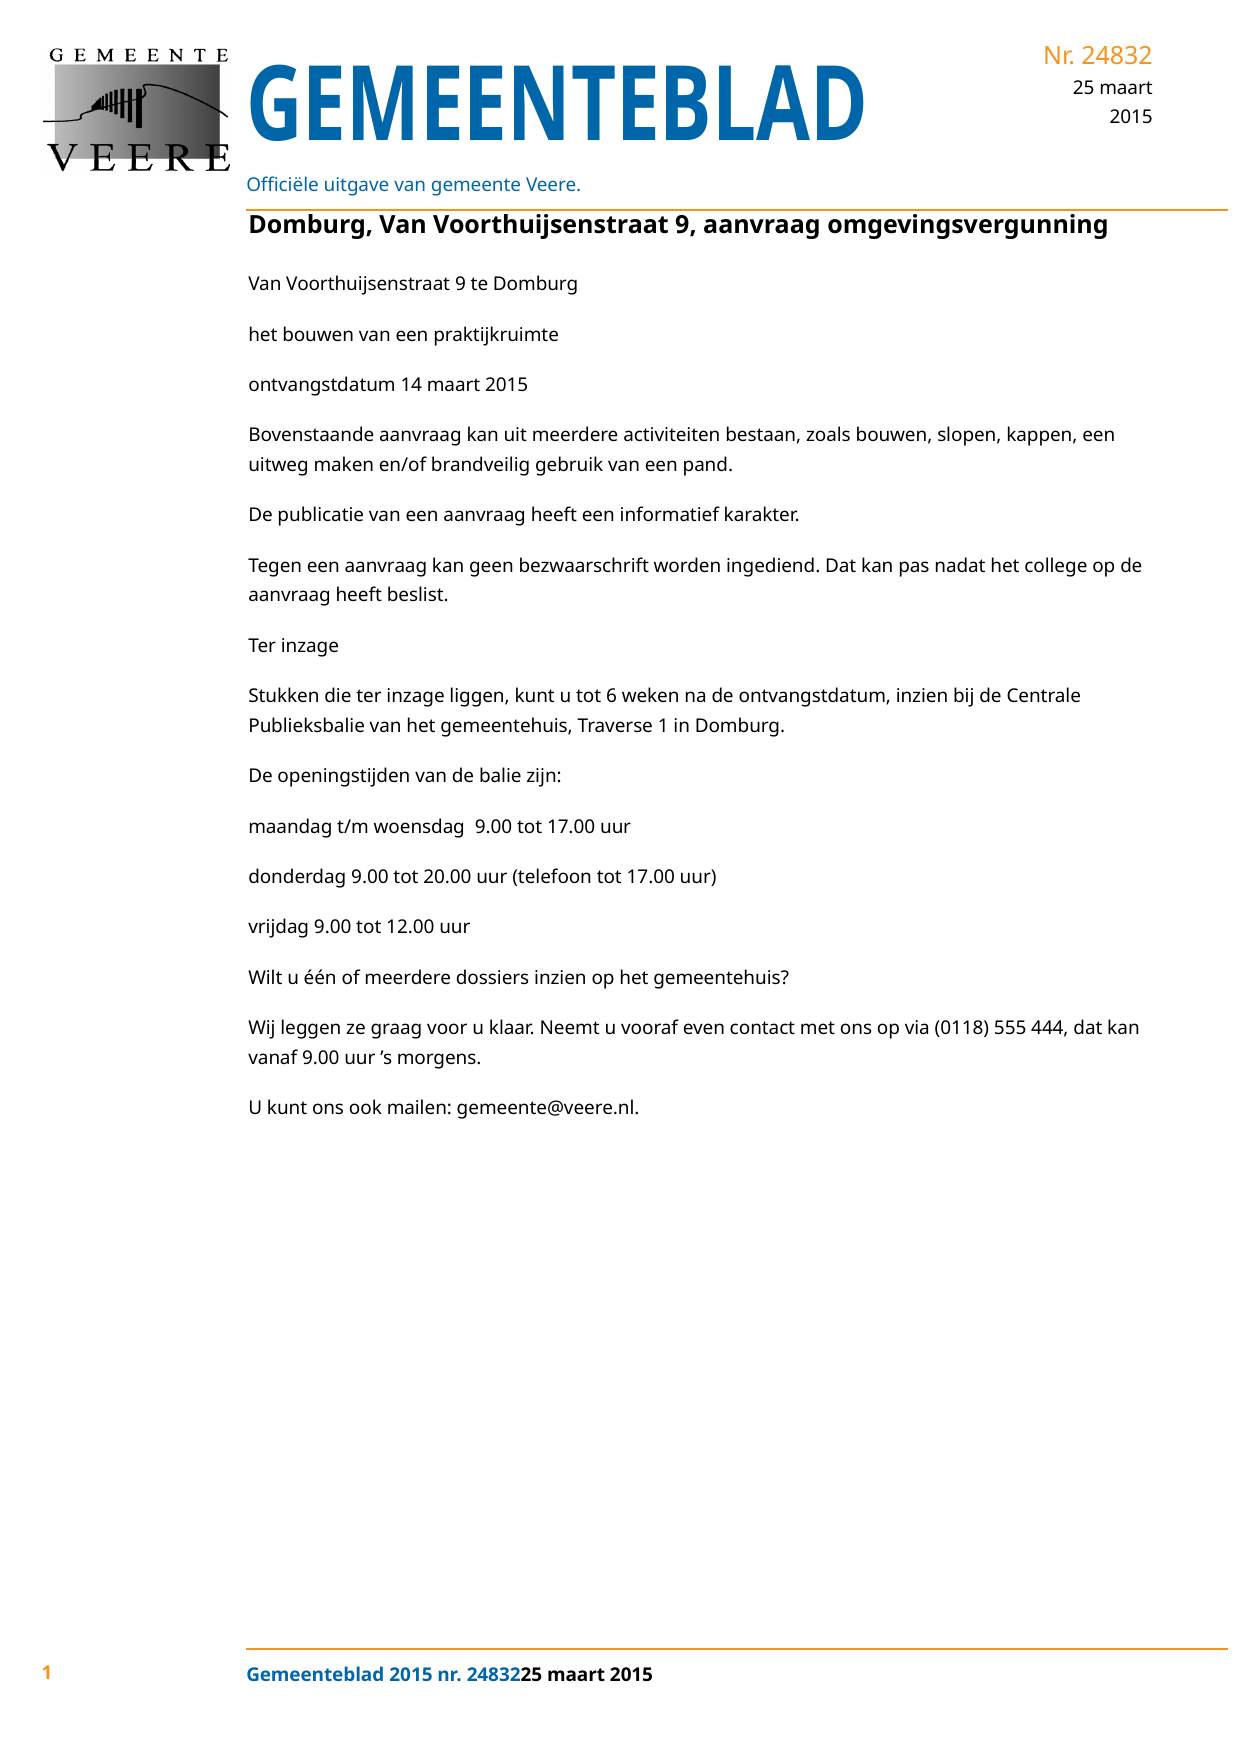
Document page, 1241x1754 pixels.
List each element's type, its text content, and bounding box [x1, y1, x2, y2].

text Domburg, Van Voorthuijsenstraat 9, aanvraag omgevingsvergunning [248, 211, 1152, 241]
text donderdag 9.00 tot 20.00 uur (telefoon tot 17.00 uur) [248, 863, 1152, 889]
picture [41, 47, 231, 172]
text Bovenstaande aanvraag kan uit meerdere activiteiten bestaan, zoals bouwen, slopen, kappen, een uitweg maken en/of brandveilig gebruik van een pand. [248, 422, 1152, 477]
text maandag t/m woensdag 9.00 tot 17.00 uur [248, 813, 1152, 838]
text Tegen een aanvraag kan geen bezwaarschrift worden ingediend. Dat kan pas nadat het college op de aanvraag heeft beslist. [248, 552, 1152, 607]
text De publicatie van een aanvraag heeft een informatief karakter. [248, 502, 1152, 527]
text vrijdag 9.00 tot 12.00 uur [248, 914, 1152, 939]
text het bouwen van een praktijkruimte [248, 321, 1152, 346]
text Wilt u één of meerdere dossiers inzien op het gemeentehuis? [248, 964, 1152, 990]
text Ter inzage [248, 632, 1152, 658]
text De openingstijden van de balie zijn: [248, 762, 1152, 788]
text U kunt ons ook mailen: gemeente@veere.nl. [248, 1094, 1152, 1120]
text Van Voorthuijsenstraat 9 te Domburg [248, 270, 1152, 296]
text Wij leggen ze graag voor u klaar. Neemt u vooraf even contact met ons op via (0118) 555 444, dat kan vanaf 9.00 uur ’s morgens. [248, 1014, 1152, 1070]
text ontvangstdatum 14 maart 2015 [248, 371, 1152, 397]
text Stukken die ter inzage liggen, kunt u tot 6 weken na de ontvangstdatum, inzien bij de Centrale Publieksbalie van het gemeentehuis, Traverse 1 in Domburg. [248, 682, 1152, 738]
